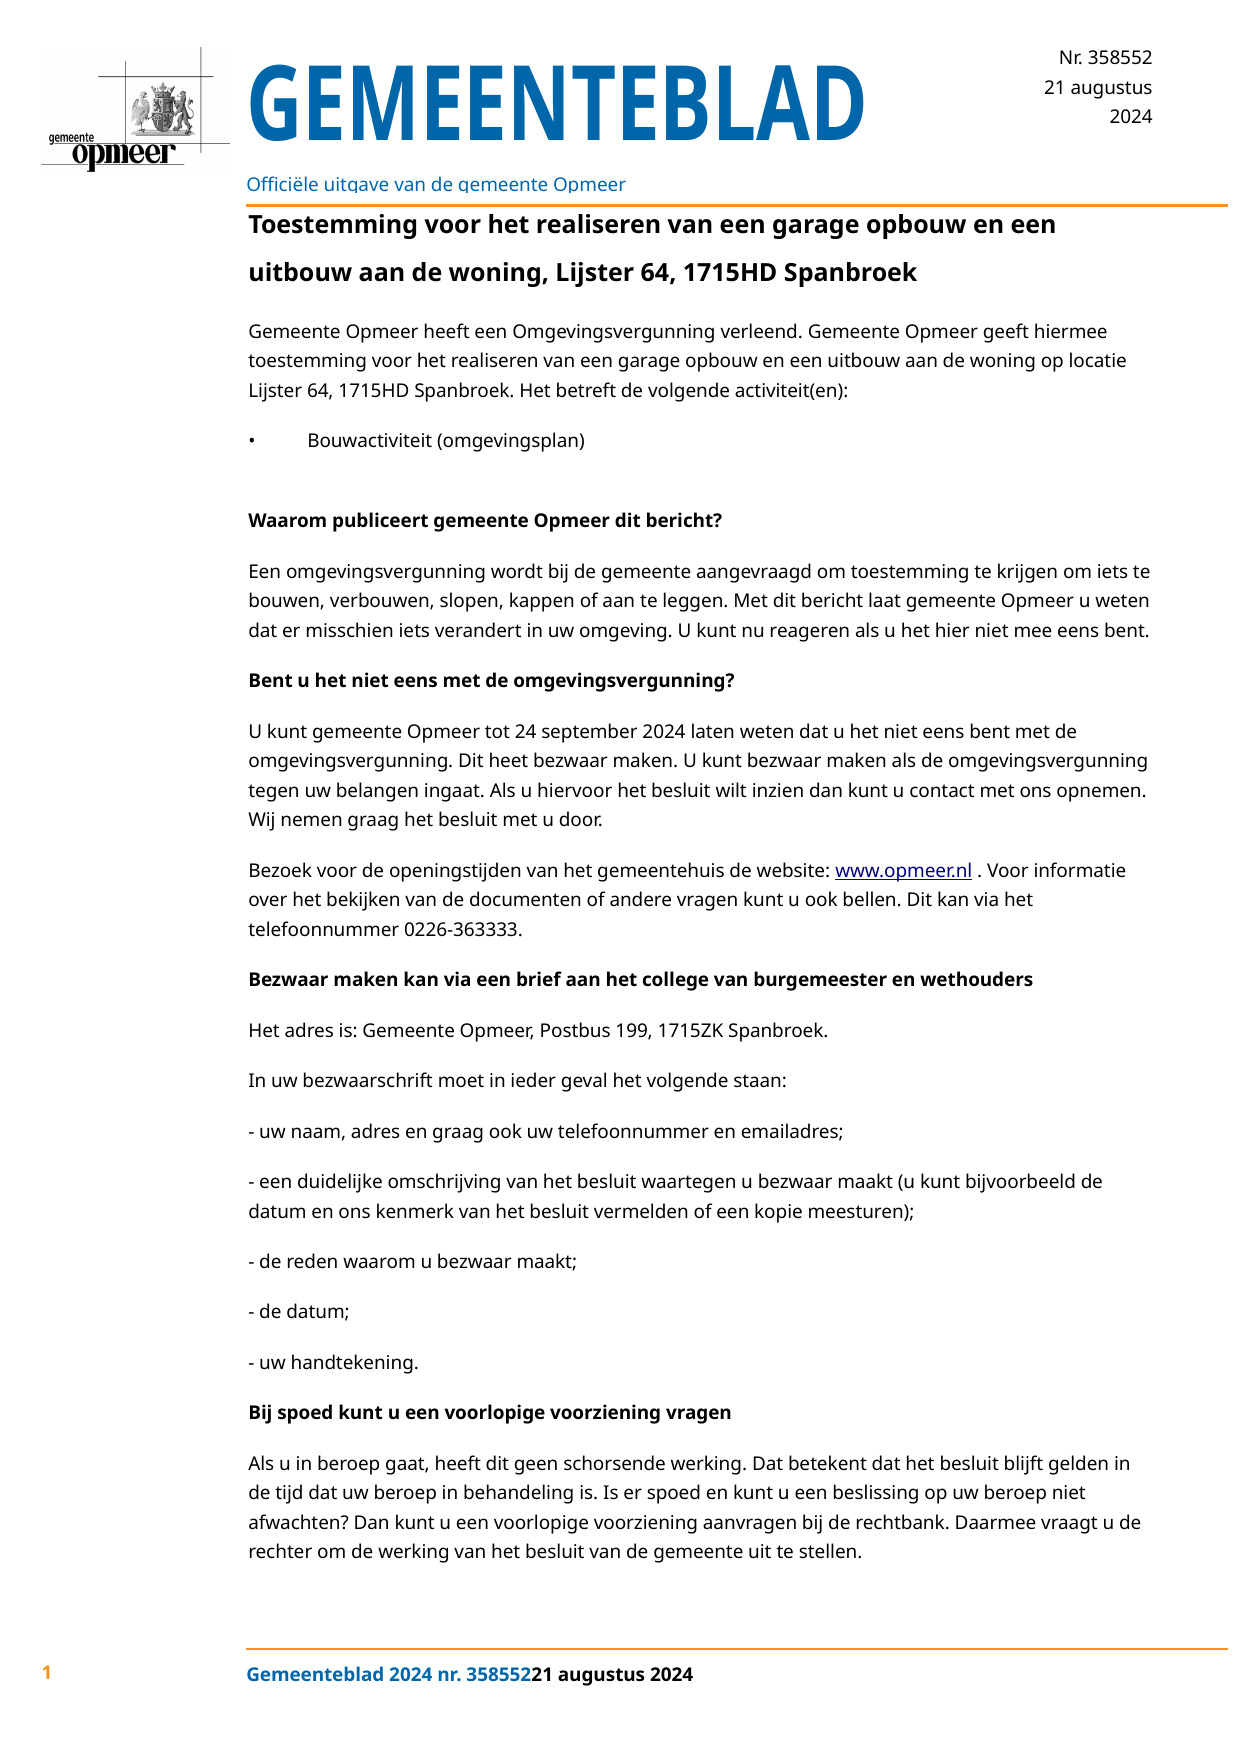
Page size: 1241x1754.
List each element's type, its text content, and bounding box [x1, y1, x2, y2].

text Als u in beroep gaat, heeft dit geen schorsende werking. Dat betekent dat het besluit blijft gelden in de tijd dat uw beroep in behandeling is. Is er spoed en kunt u een beslissing op uw beroep niet afwachten? Dan kunt u een voorlopige voorziening aanvragen bij de rechtbank. Daarmee vraagt u de rechter om de werking van het besluit van de gemeente uit te stellen. [248, 1450, 1152, 1564]
text Bij spoed kunt u een voorlopige voorziening vragen [248, 1399, 1152, 1425]
text - de reden waarom u bezwaar maakt; [248, 1248, 1152, 1274]
picture [41, 47, 231, 172]
text Waarom publiceert gemeente Opmeer dit bericht? [248, 507, 1152, 533]
list Bouwactiviteit (omgevingsplan) [248, 427, 1152, 453]
text - uw naam, adres en graag ook uw telefoonnummer en emailadres; [248, 1118, 1152, 1144]
text Een omgevingsvergunning wordt bij de gemeente aangevraagd om toestemming te krijgen om iets te bouwen, verbouwen, slopen, kappen of aan te leggen. Met dit bericht laat gemeente Opmeer u weten dat er misschien iets verandert in uw omgeving. U kunt nu reageren als u het hier niet mee eens bent. [248, 558, 1152, 643]
text Bent u het niet eens met de omgevingsvergunning? [248, 667, 1152, 693]
text In uw bezwaarschrift moet in ieder geval het volgende staan: [248, 1067, 1152, 1093]
text Gemeente Opmeer heeft een Omgevingsvergunning verleend. Gemeente Opmeer geeft hiermee toestemming voor het realiseren van een garage opbouw en een uitbouw aan de woning op locatie Lijster 64, 1715HD Spanbroek. Het betreft de volgende activiteit(en): [248, 318, 1152, 403]
text Het adres is: Gemeente Opmeer, Postbus 199, 1715ZK Spanbroek. [248, 1017, 1152, 1043]
text Bezoek voor de openingstijden van het gemeentehuis de website: www.opmeer.nl . Voor informatie over het bekijken van de documenten of andere vragen kunt u ook bellen. Dit kan via het telefoonnummer 0226-363333. [248, 857, 1152, 942]
text - een duidelijke omschrijving van het besluit waartegen u bezwaar maakt (u kunt bijvoorbeeld de datum en ons kenmerk van het besluit vermelden of een kopie meesturen); [248, 1168, 1152, 1224]
text - uw handtekening. [248, 1349, 1152, 1375]
text - de datum; [248, 1299, 1152, 1324]
text U kunt gemeente Opmeer tot 24 september 2024 laten weten dat u het niet eens bent met de omgevingsvergunning. Dit heet bezwaar maken. U kunt bezwaar maken als de omgevingsvergunning tegen uw belangen ingaat. Als u hiervoor het besluit wilt inzien dan kunt u contact met ons opnemen. Wij nemen graag het besluit met u door. [248, 718, 1152, 832]
text Toestemming voor het realiseren van een garage opbouw en een uitbouw aan de woning, Lijster 64, 1715HD Spanbroek [248, 207, 1152, 288]
text Bezwaar maken kan via een brief aan het college van burgemeester en wethouders [248, 967, 1152, 992]
